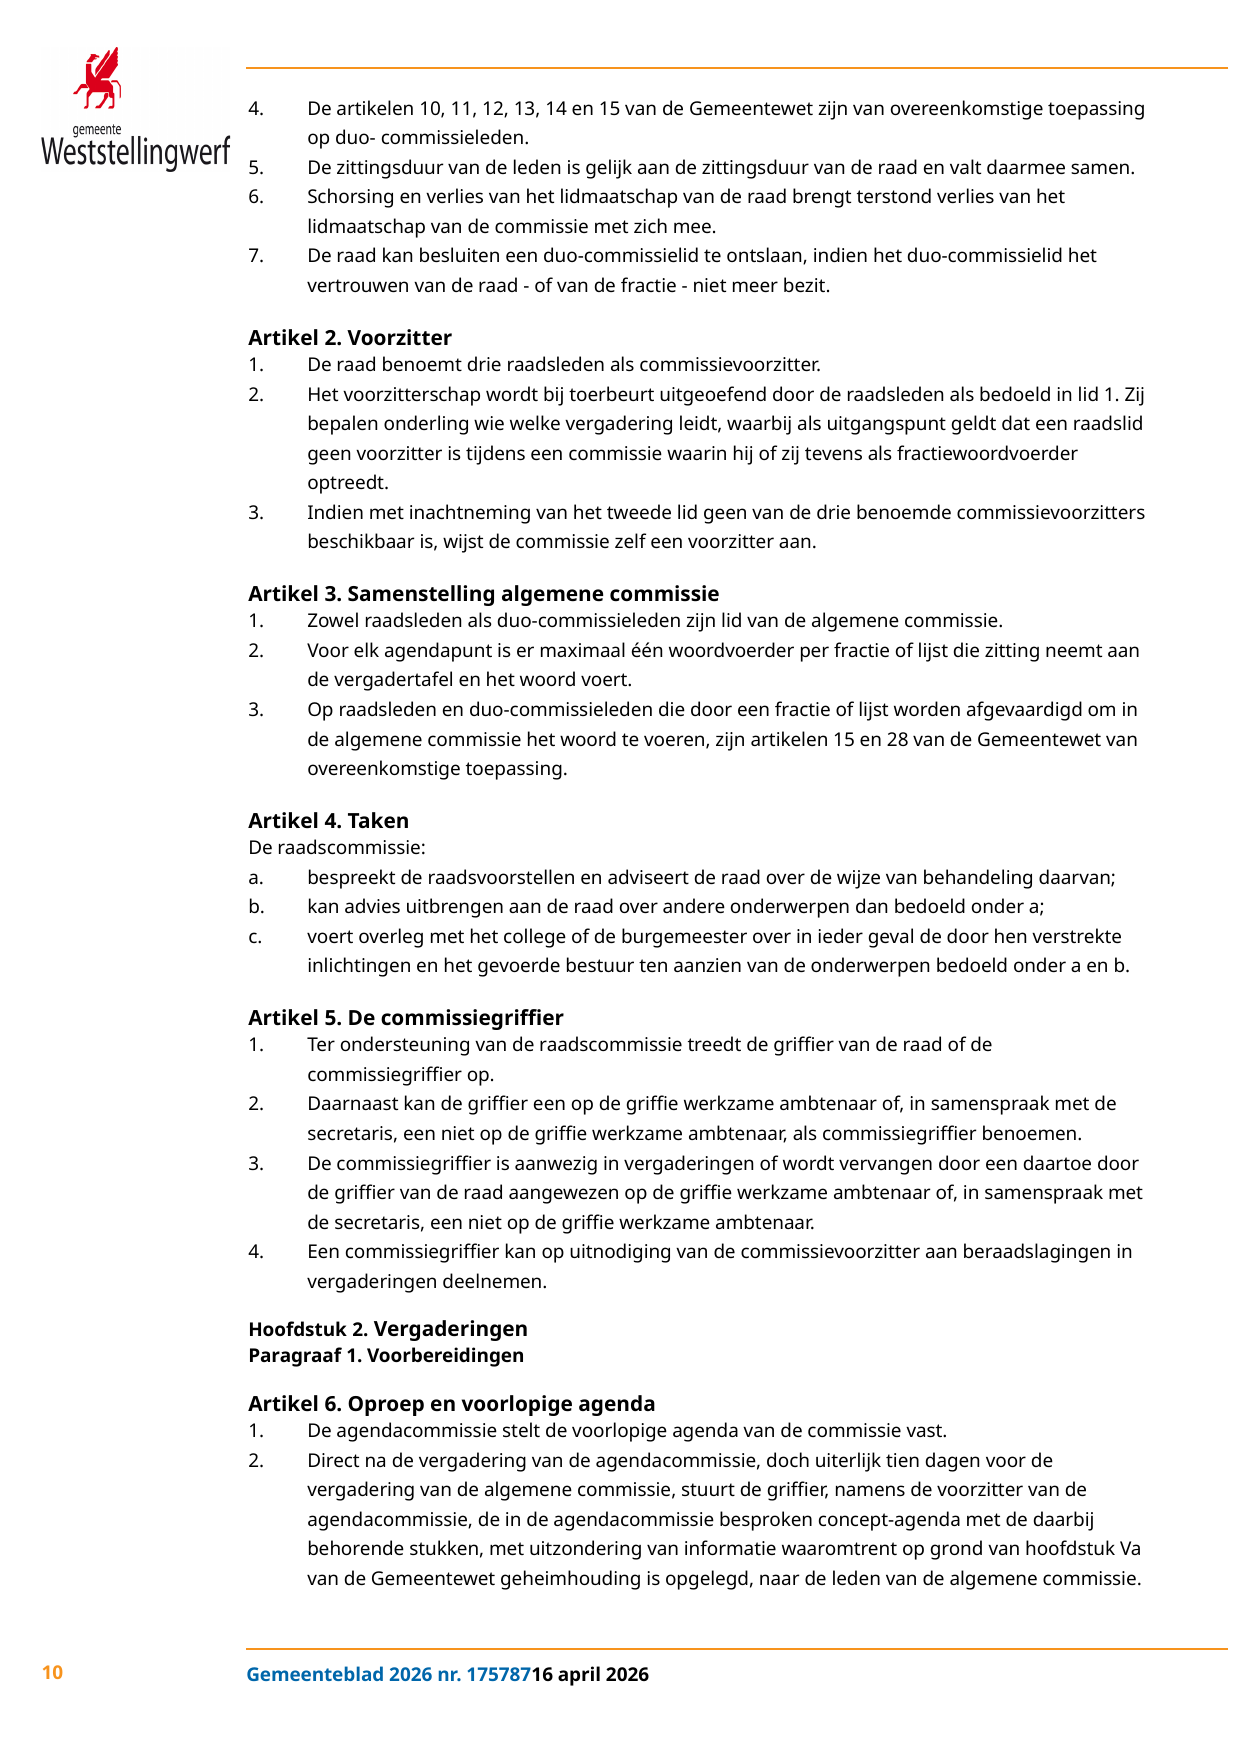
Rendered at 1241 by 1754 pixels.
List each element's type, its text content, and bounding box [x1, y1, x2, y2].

text Artikel 2. Voorzitter [248, 323, 1152, 351]
list Ter ondersteuning van de raadscommissie treedt de griffier van de raad of de commissiegriffier op. [248, 1031, 1152, 1087]
list voert overleg met het college of de burgemeester over in ieder geval de door hen verstrekte inlichtingen en het gevoerde bestuur ten aanzien van de onderwerpen bedoeld onder a en b. [248, 923, 1152, 978]
text Hoofdstuk 2. Vergaderingen [248, 1314, 1152, 1342]
list De agendacommissie stelt de voorlopige agenda van de commissie vast. [248, 1417, 1152, 1443]
list De commissiegriffier is aanwezig in vergaderingen of wordt vervangen door een daartoe door de griffier van de raad aangewezen op de griffie werkzame ambtenaar of, in samenspraak met de secretaris, een niet op de griffie werkzame ambtenaar. [248, 1150, 1152, 1235]
text Artikel 3. Samenstelling algemene commissie [248, 579, 1152, 607]
text De raadscommissie: [248, 834, 1152, 860]
list Voor elk agendapunt is er maximaal één woordvoerder per fractie of lijst die zitting neemt aan de vergadertafel en het woord voert. [248, 637, 1152, 692]
list Zowel raadsleden als duo-commissieleden zijn lid van de algemene commissie. [248, 607, 1152, 633]
text Artikel 6. Oproep en voorlopige agenda [248, 1389, 1152, 1417]
list bespreekt de raadsvoorstellen en adviseert de raad over de wijze van behandeling daarvan; [248, 864, 1152, 889]
list Het voorzitterschap wordt bij toerbeurt uitgeoefend door de raadsleden als bedoeld in lid 1. Zij bepalen onderling wie welke vergadering leidt, waarbij als uitgangspunt geldt dat een raadslid geen voorzitter is tijdens een commissie waarin hij of zij tevens als fractiewoordvoerder optreedt. [248, 381, 1152, 495]
text Paragraaf 1. Voorbereidingen [248, 1342, 1152, 1368]
list De raad kan besluiten een duo-commissielid te ontslaan, indien het duo-commissielid het vertrouwen van de raad - of van de fractie - niet meer bezit. [248, 243, 1152, 298]
text Artikel 4. Taken [248, 806, 1152, 834]
text Artikel 5. De commissiegriffier [248, 1003, 1152, 1031]
list Schorsing en verlies van het lidmaatschap van de raad brengt terstond verlies van het lidmaatschap van de commissie met zich mee. [248, 183, 1152, 239]
list De zittingsduur van de leden is gelijk aan de zittingsduur van de raad en valt daarmee samen. [248, 154, 1152, 180]
list Daarnaast kan de griffier een op de griffie werkzame ambtenaar of, in samenspraak met de secretaris, een niet op de griffie werkzame ambtenaar, als commissiegriffier benoemen. [248, 1091, 1152, 1146]
list kan advies uitbrengen aan de raad over andere onderwerpen dan bedoeld onder a; [248, 893, 1152, 919]
list Direct na de vergadering van de agendacommissie, doch uiterlijk tien dagen voor de vergadering van de algemene commissie, stuurt de griffier, namens de voorzitter van de agendacommissie, de in de agendacommissie besproken concept-agenda met de daarbij behorende stukken, met uitzondering van informatie waaromtrent op grond van hoofdstuk Va van de Gemeentewet geheimhouding is opgelegd, naar de leden van de algemene commissie. [248, 1447, 1152, 1591]
list Op raadsleden en duo-commissieleden die door een fractie of lijst worden afgevaardigd om in de algemene commissie het woord te voeren, zijn artikelen 15 en 28 van de Gemeentewet van overeenkomstige toepassing. [248, 696, 1152, 781]
list De artikelen 10, 11, 12, 13, 14 en 15 van de Gemeentewet zijn van overeenkomstige toepassing op duo- commissieleden. [248, 95, 1152, 150]
list De raad benoemt drie raadsleden als commissievoorzitter. [248, 351, 1152, 377]
list Indien met inachtneming van het tweede lid geen van de drie benoemde commissievoorzitters beschikbaar is, wijst de commissie zelf een voorzitter aan. [248, 499, 1152, 554]
list Een commissiegriffier kan op uitnodiging van de commissievoorzitter aan beraadslagingen in vergaderingen deelnemen. [248, 1238, 1152, 1294]
picture [41, 47, 231, 172]
